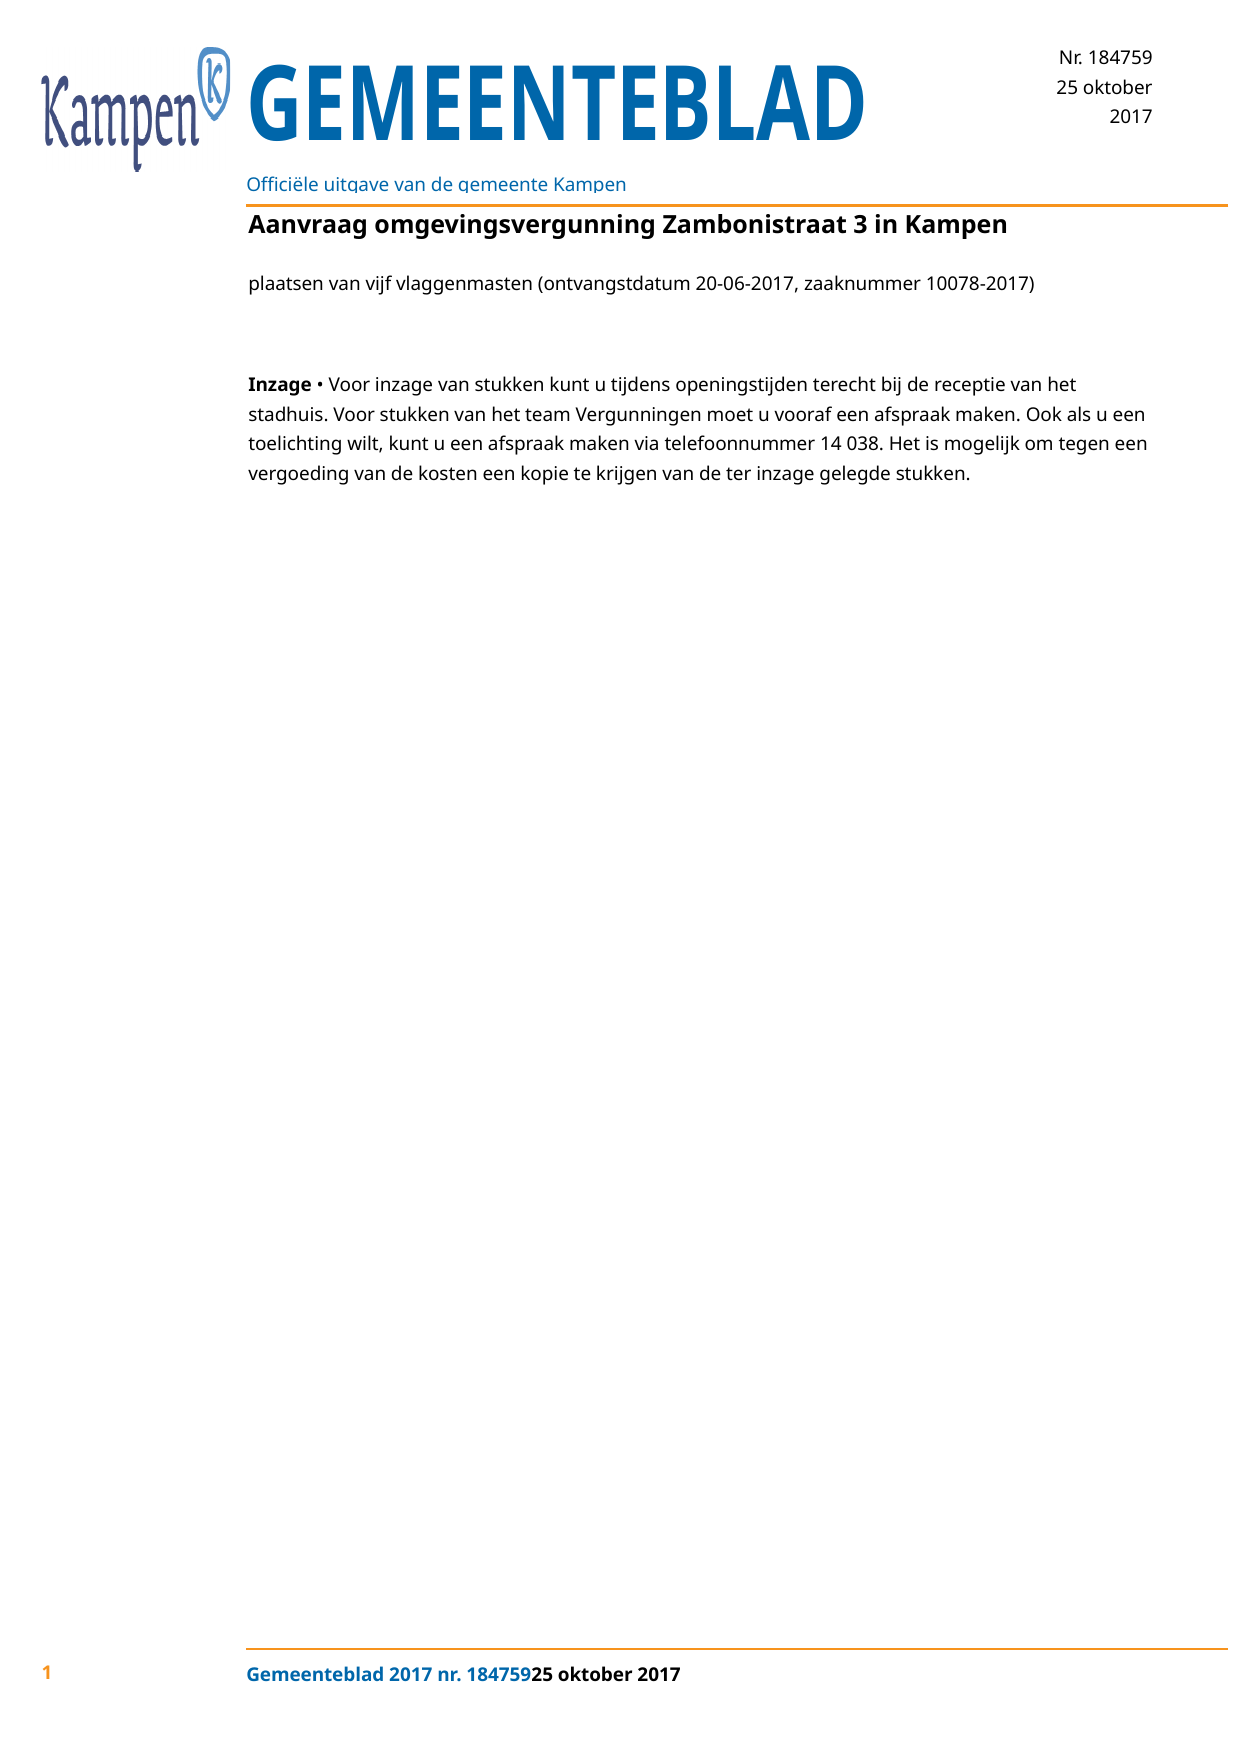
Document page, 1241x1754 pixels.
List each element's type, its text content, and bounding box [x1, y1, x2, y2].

text plaatsen van vijf vlaggenmasten (ontvangstdatum 20-06-2017, zaaknummer 10078-2017) [248, 270, 1152, 296]
text Inzage • Voor inzage van stukken kunt u tijdens openingstijden terecht bij de receptie van het stadhuis. Voor stukken van het team Vergunningen moet u vooraf een afspraak maken. Ook als u een toelichting wilt, kunt u een afspraak maken via telefoonnummer 14 038. Het is mogelijk om tegen een vergoeding van de kosten een kopie te krijgen van de ter inzage gelegde stukken. [248, 371, 1152, 486]
picture [41, 47, 231, 172]
text Aanvraag omgevingsvergunning Zambonistraat 3 in Kampen [248, 207, 1152, 241]
